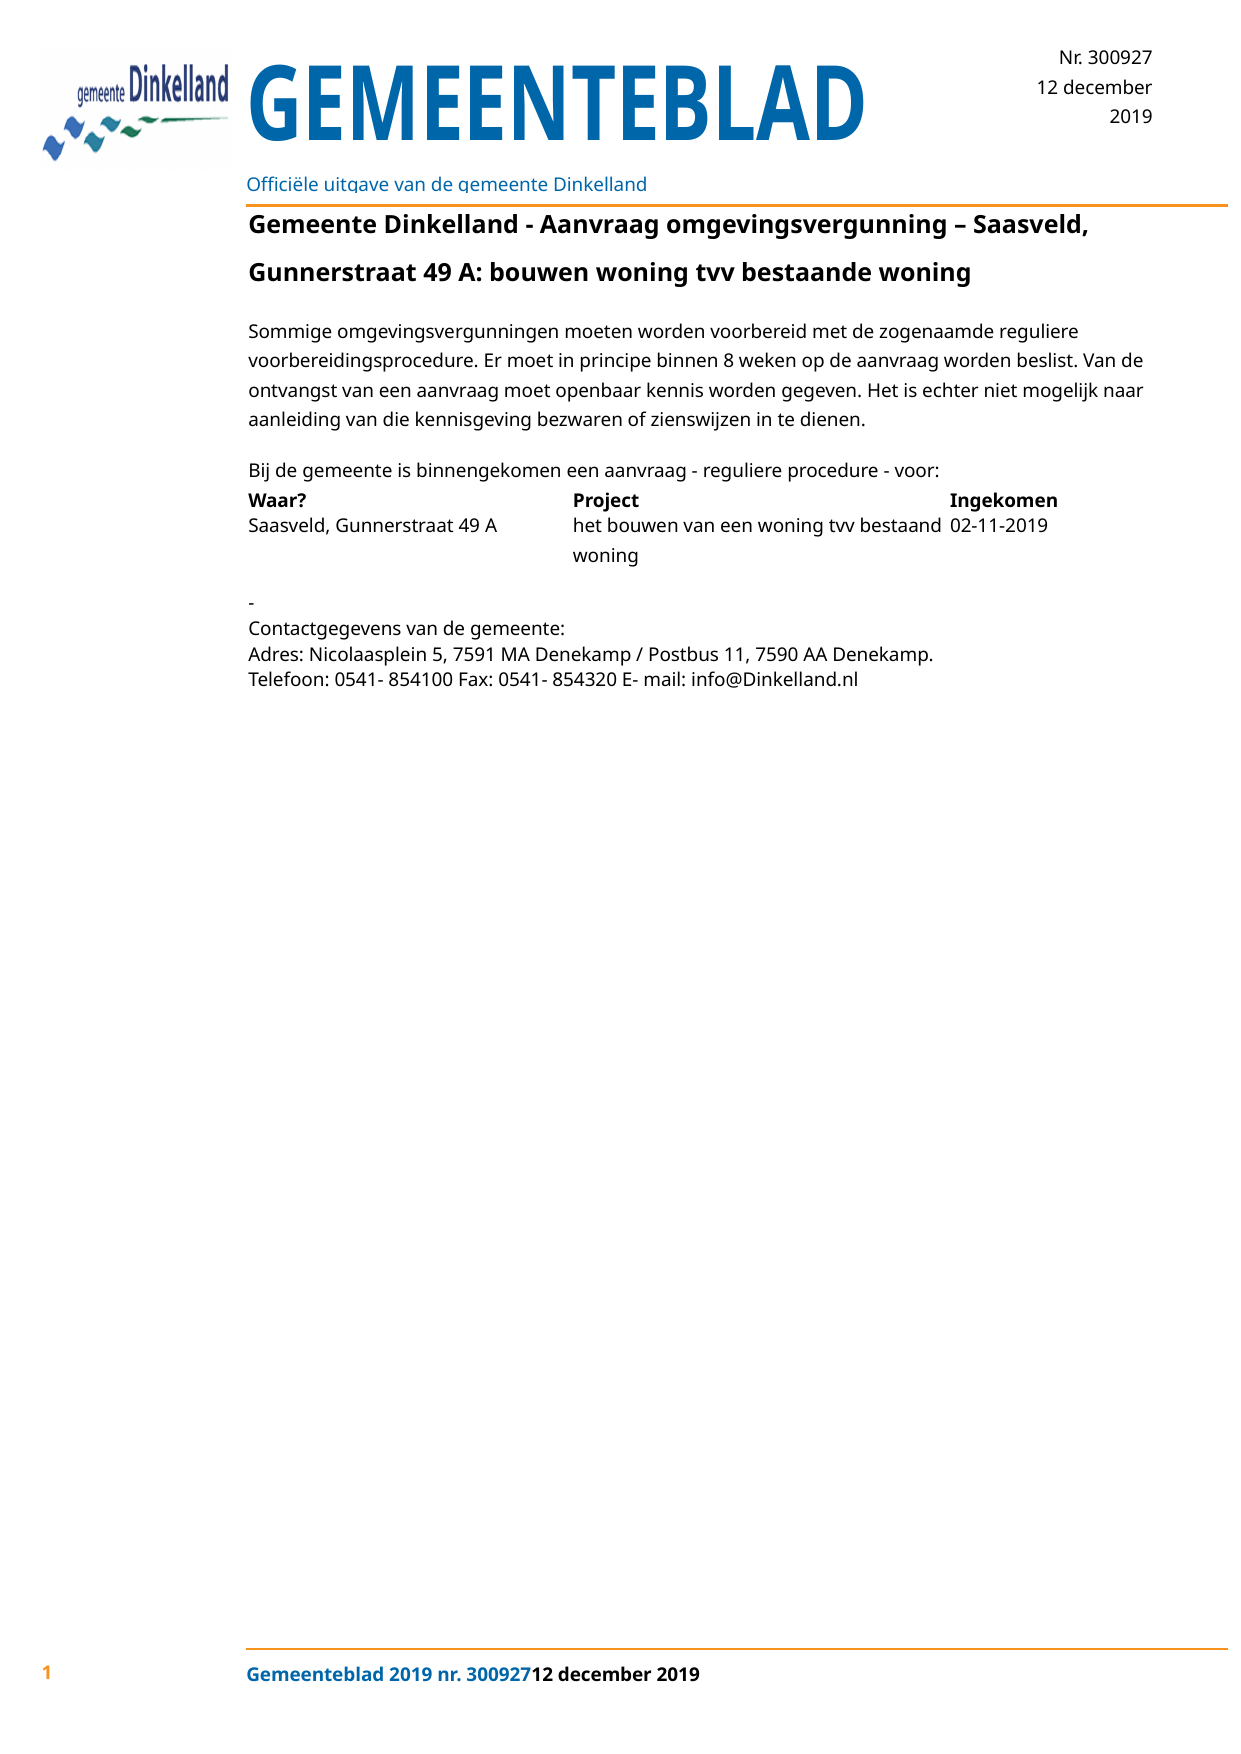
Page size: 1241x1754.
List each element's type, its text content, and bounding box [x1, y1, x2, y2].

text Gemeente Dinkelland - Aanvraag omgevingsvergunning – Saasveld, Gunnerstraat 49 A: bouwen woning tvv bestaande woning [248, 207, 1152, 288]
table_header Ingekomen [950, 487, 1152, 512]
text Bij de gemeente is binnengekomen een aanvraag - reguliere procedure - voor: [248, 457, 1152, 483]
text Adres: Nicolaasplein 5, 7591 MA Denekamp / Postbus 11, 7590 AA Denekamp. [248, 641, 1152, 666]
text Contactgegevens van de gemeente: [248, 615, 1152, 641]
table_header Waar? [248, 487, 573, 512]
picture [41, 47, 231, 172]
text Sommige omgevingsvergunningen moeten worden voorbereid met de zogenaamde reguliere voorbereidingsprocedure. Er moet in principe binnen 8 weken op de aanvraag worden beslist. Van de ontvangst van een aanvraag moet openbaar kennis worden gegeven. Het is echter niet mogelijk naar aanleiding van die kennisgeving bezwaren of zienswijzen in te dienen. [248, 318, 1152, 432]
text Telefoon: 0541- 854100 Fax: 0541- 854320 E- mail: info@Dinkelland.nl [248, 666, 1152, 692]
table_cell 02-11-2019 [950, 513, 1152, 568]
table_cell het bouwen van een woning tvv bestaand woning [573, 513, 950, 568]
text - [248, 589, 1152, 615]
table_cell Saasveld, Gunnerstraat 49 A [248, 513, 573, 568]
table_header Project [573, 487, 950, 512]
